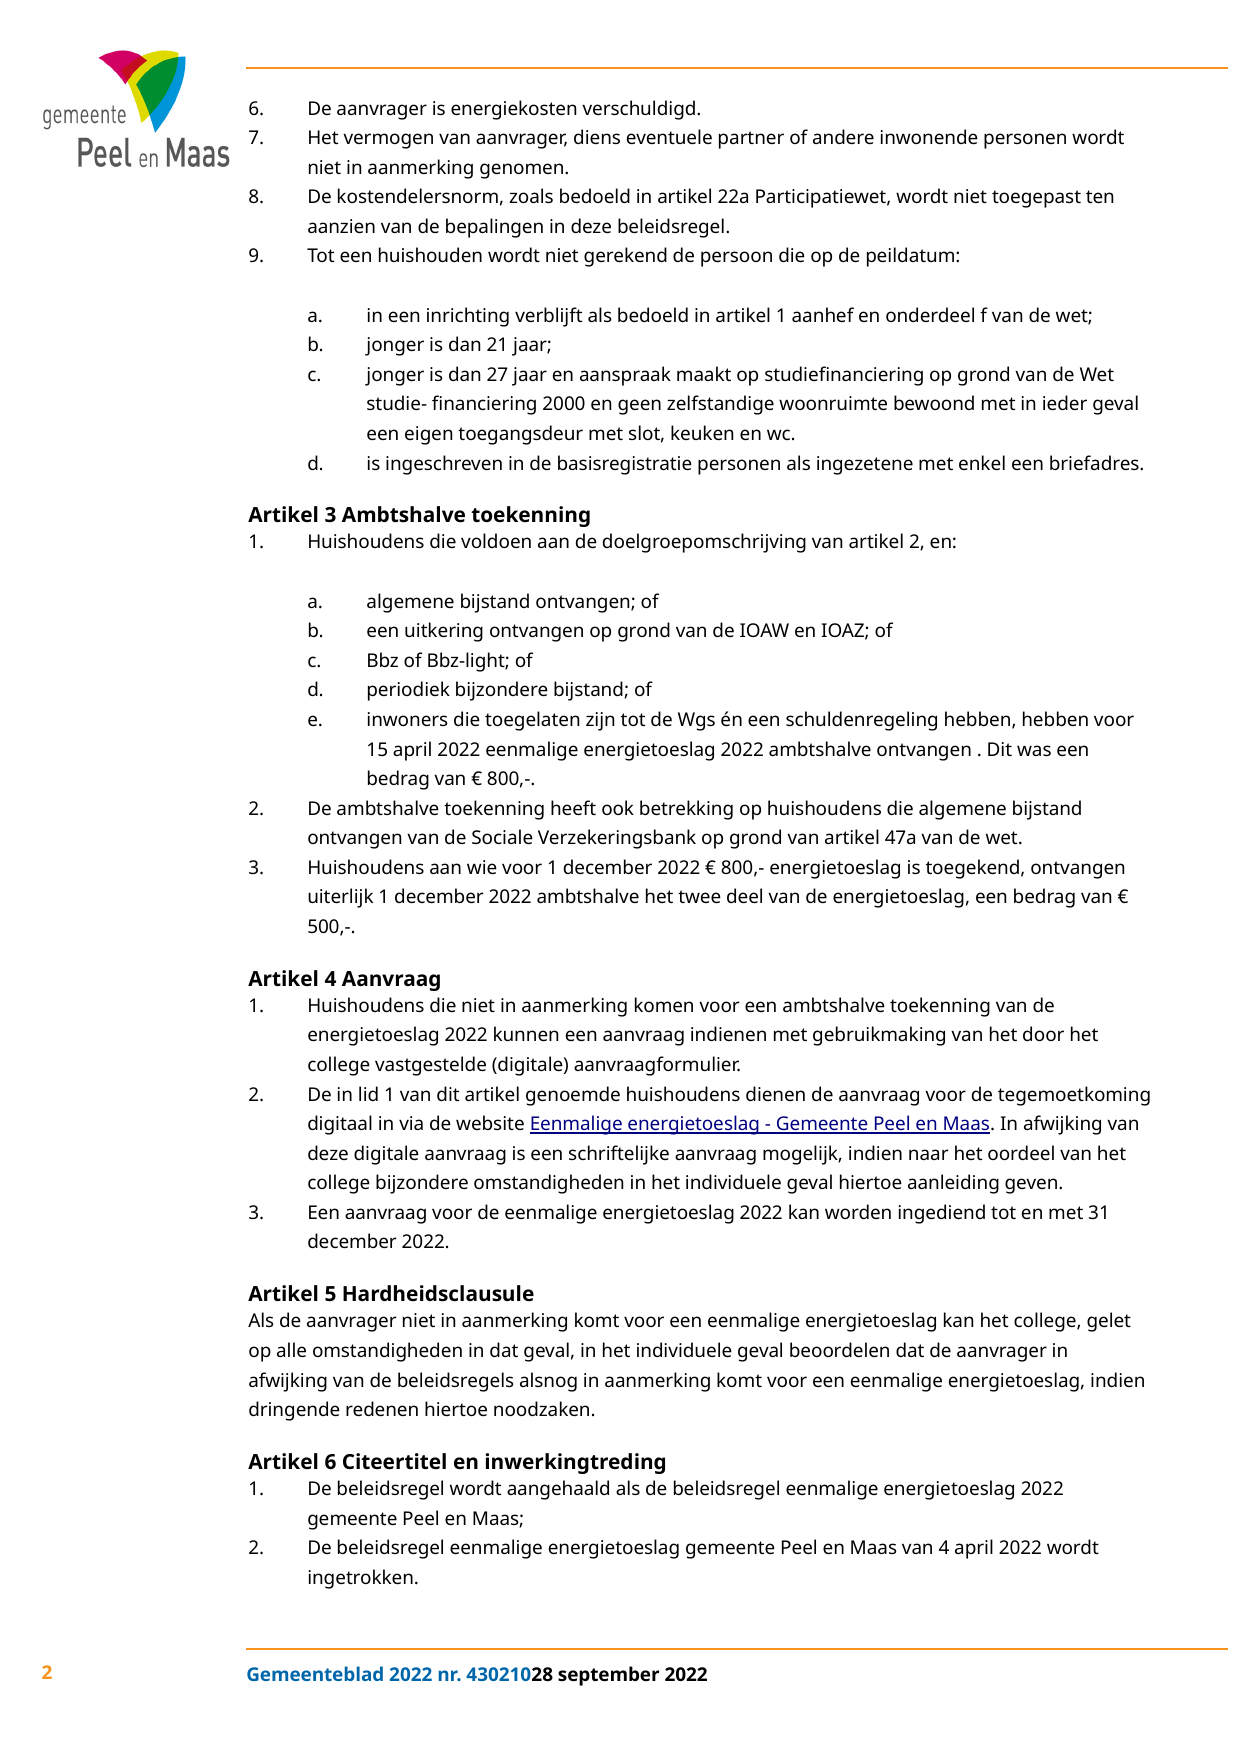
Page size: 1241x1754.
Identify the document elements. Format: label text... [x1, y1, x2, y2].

text Artikel 5 Hardheidsclausule [248, 1279, 1152, 1308]
list een uitkering ontvangen op grond van de IOAW en IOAZ; of [307, 617, 1152, 643]
list jonger is dan 27 jaar en aanspraak maakt op studiefinanciering op grond van de Wet studie- financiering 2000 en geen zelfstandige woonruimte bewoond met in ieder geval een eigen toegangsdeur met slot, keuken en wc. [307, 361, 1152, 446]
list algemene bijstand ontvangen; of [307, 588, 1152, 613]
text Artikel 6 Citeertitel en inwerkingtreding [248, 1447, 1152, 1475]
list Huishoudens die niet in aanmerking komen voor een ambtshalve toekenning van de energietoeslag 2022 kunnen een aanvraag indienen met gebruikmaking van het door het college vastgestelde (digitale) aanvraagformulier. [248, 992, 1152, 1077]
text Als de aanvrager niet in aanmerking komt voor een eenmalige energietoeslag kan het college, gelet op alle omstandigheden in dat geval, in het individuele geval beoordelen dat de aanvrager in afwijking van de beleidsregels alsnog in aanmerking komt voor een eenmalige energietoeslag, indien dringende redenen hiertoe noodzaken. [248, 1308, 1152, 1422]
list De aanvrager is energiekosten verschuldigd. [248, 95, 1152, 121]
list inwoners die toegelaten zijn tot de Wgs én een schuldenregeling hebben, hebben voor 15 april 2022 eenmalige energietoeslag 2022 ambtshalve ontvangen . Dit was een bedrag van € 800,-. [307, 706, 1152, 791]
list in een inrichting verblijft als bedoeld in artikel 1 aanhef en onderdeel f van de wet; [307, 302, 1152, 328]
list Huishoudens aan wie voor 1 december 2022 € 800,- energietoeslag is toegekend, ontvangen uiterlijk 1 december 2022 ambtshalve het twee deel van de energietoeslag, een bedrag van € 500,-. [248, 854, 1152, 939]
list periodiek bijzondere bijstand; of [307, 677, 1152, 702]
list De beleidsregel wordt aangehaald als de beleidsregel eenmalige energietoeslag 2022 gemeente Peel en Maas; [248, 1475, 1152, 1531]
list De kostendelersnorm, zoals bedoeld in artikel 22a Participatiewet, wordt niet toegepast ten aanzien van de bepalingen in deze beleidsregel. [248, 183, 1152, 239]
text Artikel 4 Aanvraag [248, 964, 1152, 992]
picture [41, 47, 231, 172]
list Bbz of Bbz-light; of [307, 647, 1152, 673]
list Een aanvraag voor de eenmalige energietoeslag 2022 kan worden ingediend tot en met 31 december 2022. [248, 1199, 1152, 1254]
list De beleidsregel eenmalige energietoeslag gemeente Peel en Maas van 4 april 2022 wordt ingetrokken. [248, 1534, 1152, 1590]
list De in lid 1 van dit artikel genoemde huishoudens dienen de aanvraag voor de tegemoetkoming digitaal in via de website Eenmalige energietoeslag - Gemeente Peel en Maas. In afwijking van deze digitale aanvraag is een schriftelijke aanvraag mogelijk, indien naar het oordeel van het college bijzondere omstandigheden in het individuele geval hiertoe aanleiding geven. [248, 1081, 1152, 1195]
text Artikel 3 Ambtshalve toekenning [248, 500, 1152, 529]
list Huishoudens die voldoen aan de doelgroepomschrijving van artikel 2, en: [248, 529, 1152, 554]
list jonger is dan 21 jaar; [307, 331, 1152, 357]
list Tot een huishouden wordt niet gerekend de persoon die op de peildatum: [248, 243, 1152, 268]
list is ingeschreven in de basisregistratie personen als ingezetene met enkel een briefadres. [307, 450, 1152, 476]
list De ambtshalve toekenning heeft ook betrekking op huishoudens die algemene bijstand ontvangen van de Sociale Verzekeringsbank op grond van artikel 47a van de wet. [248, 795, 1152, 850]
list Het vermogen van aanvrager, diens eventuele partner of andere inwonende personen wordt niet in aanmerking genomen. [248, 124, 1152, 180]
